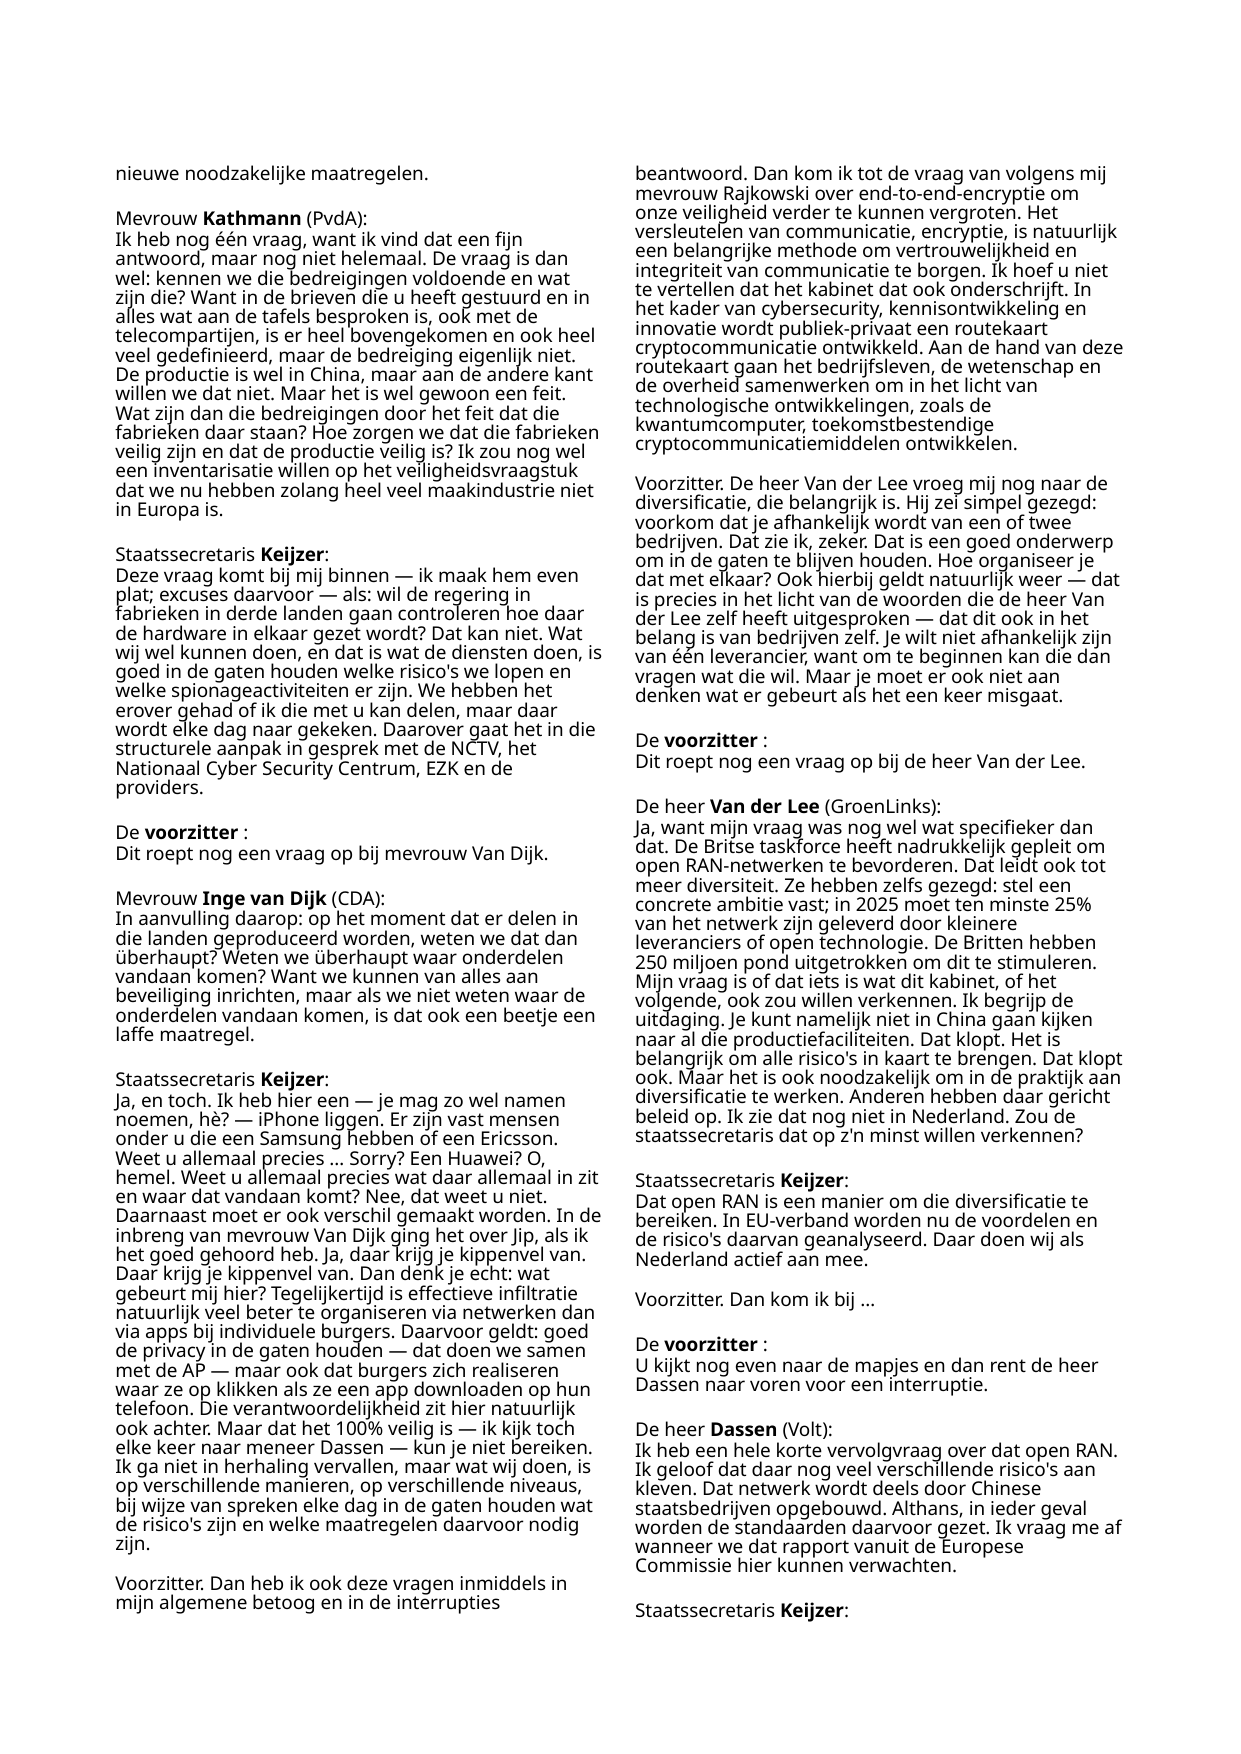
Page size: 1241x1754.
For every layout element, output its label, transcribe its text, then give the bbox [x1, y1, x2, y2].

text Deze vraag komt bij mij binnen — ik maak hem even plat; excuses daarvoor — als: wil de regering in fabrieken in derde landen gaan controleren hoe daar de hardware in elkaar gezet wordt? Dat kan niet. Wat wij wel kunnen doen, en dat is wat de diensten doen, is goed in de gaten houden welke risico's we lopen en welke spionageactiviteiten er zijn. We hebben het erover gehad of ik die met u kan delen, maar daar wordt elke dag naar gekeken. Daarover gaat het in die structurele aanpak in gesprek met de NCTV, het Nationaal Cyber Security Centrum, EZK en de providers. [115, 567, 605, 798]
text In aanvulling daarop: op het moment dat er delen in die landen geproduceerd worden, weten we dat dan überhaupt? Weten we überhaupt waar onderdelen vandaan komen? Want we kunnen van alles aan beveiliging inrichten, maar als we niet weten waar de onderdelen vandaan komen, is dat ook een beetje een laffe maatregel. [115, 910, 605, 1045]
text Staatssecretaris Keijzer: [635, 1167, 1125, 1193]
text Dit roept nog een vraag op bij mevrouw Van Dijk. [115, 844, 605, 864]
text De heer Dassen (Volt): [635, 1416, 1125, 1442]
text De heer Van der Lee (GroenLinks): [635, 793, 1125, 819]
text Staatssecretaris Keijzer: [635, 1597, 1125, 1623]
text Ja, en toch. Ik heb hier een — je mag zo wel namen noemen, hè? — iPhone liggen. Er zijn vast mensen onder u die een Samsung hebben of een Ericsson. Weet u allemaal precies … Sorry? Een Huawei? O, hemel. Weet u allemaal precies wat daar allemaal in zit en waar dat vandaan komt? Nee, dat weet u niet. Daarnaast moet er ook verschil gemaakt worden. In de inbreng van mevrouw Van Dijk ging het over Jip, als ik het goed gehoord heb. Ja, daar krijg je kippenvel van. Daar krijg je kippenvel van. Dan denk je echt: wat gebeurt mij hier? Tegelijkertijd is effectieve infiltratie natuurlijk veel beter te organiseren via netwerken dan via apps bij individuele burgers. Daarvoor geldt: goed de privacy in de gaten houden — dat doen we samen met de AP — maar ook dat burgers zich realiseren waar ze op klikken als ze een app downloaden op hun telefoon. Die verantwoordelijkheid zit hier natuurlijk ook achter. Maar dat het 100% veilig is — ik kijk toch elke keer naar meneer Dassen — kun je niet bereiken. Ik ga niet in herhaling vervallen, maar wat wij doen, is op verschillende manieren, op verschillende niveaus, bij wijze van spreken elke dag in de gaten houden wat de risico's zijn en welke maatregelen daarvoor nodig zijn. [115, 1092, 605, 1554]
text Voorzitter. De heer Van der Lee vroeg mij nog naar de diversificatie, die belangrijk is. Hij zei simpel gezegd: voorkom dat je afhankelijk wordt van een of twee bedrijven. Dat zie ik, zeker. Dat is een goed onderwerp om in de gaten te blijven houden. Hoe organiseer je dat met elkaar? Ook hierbij geldt natuurlijk weer — dat is precies in het licht van de woorden die de heer Van der Lee zelf heeft uitgesproken — dat dit ook in het belang is van bedrijven zelf. Je wilt niet afhankelijk zijn van één leverancier, want om te beginnen kan die dan vragen wat die wil. Maar je moet er ook niet aan denken wat er gebeurt als het een keer misgaat. [635, 475, 1125, 706]
text Dat open RAN is een manier om die diversificatie te bereiken. In EU-verband worden nu de voordelen en de risico's daarvan geanalyseerd. Daar doen wij als Nederland actief aan mee. [635, 1193, 1125, 1270]
text beantwoord. Dan kom ik tot de vraag van volgens mij mevrouw Rajkowski over end-to-end-encryptie om onze veiligheid verder te kunnen vergroten. Het versleutelen van communicatie, encryptie, is natuurlijk een belangrijke methode om vertrouwelijkheid en integriteit van communicatie te borgen. Ik hoef u niet te vertellen dat het kabinet dat ook onderschrijft. In het kader van cybersecurity, kennisontwikkeling en innovatie wordt publiek-privaat een routekaart cryptocommunicatie ontwikkeld. Aan de hand van deze routekaart gaan het bedrijfsleven, de wetenschap en de overheid samenwerken om in het licht van technologische ontwikkelingen, zoals de kwantumcomputer, toekomstbestendige cryptocommunicatiemiddelen ontwikkelen. [635, 165, 1125, 454]
text Ja, want mijn vraag was nog wel wat specifieker dan dat. De Britse taskforce heeft nadrukkelijk gepleit om open RAN-netwerken te bevorderen. Dat leidt ook tot meer diversiteit. Ze hebben zelfs gezegd: stel een concrete ambitie vast; in 2025 moet ten minste 25% van het netwerk zijn geleverd door kleinere leveranciers of open technologie. De Britten hebben 250 miljoen pond uitgetrokken om dit te stimuleren. Mijn vraag is of dat iets is wat dit kabinet, of het volgende, ook zou willen verkennen. Ik begrijp de uitdaging. Je kunt namelijk niet in China gaan kijken naar al die productiefaciliteiten. Dat klopt. Het is belangrijk om alle risico's in kaart te brengen. Dat klopt ook. Maar het is ook noodzakelijk om in de praktijk aan diversificatie te werken. Anderen hebben daar gericht beleid op. Ik zie dat nog niet in Nederland. Zou de staatssecretaris dat op z'n minst willen verkennen? [635, 819, 1125, 1146]
text Voorzitter. Dan heb ik ook deze vragen inmiddels in mijn algemene betoog en in de interrupties [115, 1575, 605, 1614]
text De voorzitter : [635, 1331, 1125, 1357]
text Staatssecretaris Keijzer: [115, 541, 605, 567]
text Dit roept nog een vraag op bij de heer Van der Lee. [635, 753, 1125, 772]
text Ik heb een hele korte vervolgvraag over dat open RAN. Ik geloof dat daar nog veel verschillende risico's aan kleven. Dat netwerk wordt deels door Chinese staatsbedrijven opgebouwd. Althans, in ieder geval worden de standaarden daarvoor gezet. Ik vraag me af wanneer we dat rapport vanuit de Europese Commissie hier kunnen verwachten. [635, 1442, 1125, 1577]
text Ik heb nog één vraag, want ik vind dat een fijn antwoord, maar nog niet helemaal. De vraag is dan wel: kennen we die bedreigingen voldoende en wat zijn die? Want in de brieven die u heeft gestuurd en in alles wat aan de tafels besproken is, ook met de telecompartijen, is er heel bovengekomen en ook heel veel gedefinieerd, maar de bedreiging eigenlijk niet. De productie is wel in China, maar aan de andere kant willen we dat niet. Maar het is wel gewoon een feit. Wat zijn dan die bedreigingen door het feit dat die fabrieken daar staan? Hoe zorgen we dat die fabrieken veilig zijn en dat de productie veilig is? Ik zou nog wel een inventarisatie willen op het veiligheidsvraagstuk dat we nu hebben zolang heel veel maakindustrie niet in Europa is. [115, 231, 605, 520]
text nieuwe noodzakelijke maatregelen. [115, 165, 605, 184]
text Mevrouw Inge van Dijk (CDA): [115, 885, 605, 910]
text Staatssecretaris Keijzer: [115, 1066, 605, 1092]
text Mevrouw Kathmann (PvdA): [115, 205, 605, 231]
text De voorzitter : [635, 727, 1125, 753]
text De voorzitter : [115, 819, 605, 844]
text Voorzitter. Dan kom ik bij … [635, 1291, 1125, 1310]
text U kijkt nog even naar de mapjes en dan rent de heer Dassen naar voren voor een interruptie. [635, 1357, 1125, 1395]
